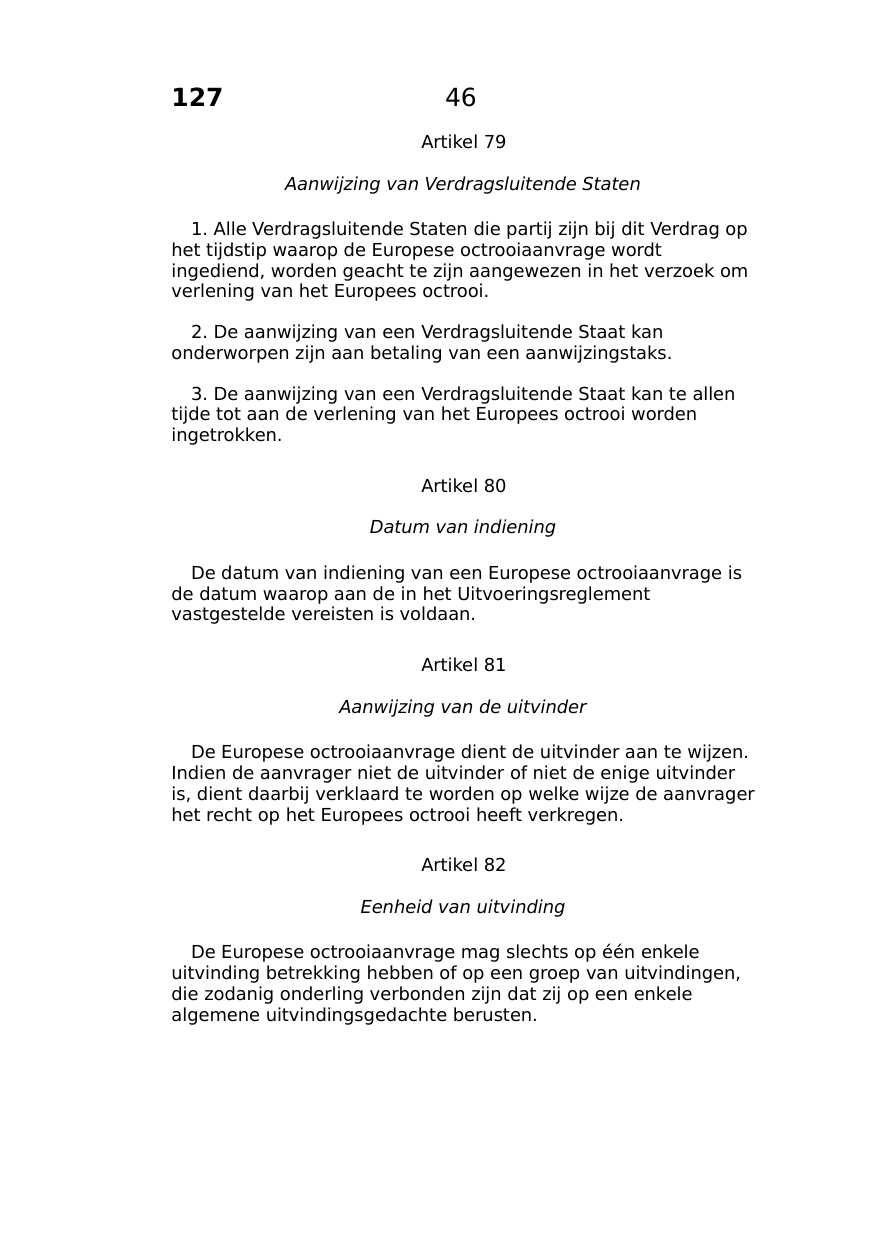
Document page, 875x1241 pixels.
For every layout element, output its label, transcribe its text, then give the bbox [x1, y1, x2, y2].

subtitle Artikel 79 Aanwijzing van Verdragsluitende Staten [171, 132, 756, 194]
text De Europese octrooiaanvrage mag slechts op één enkele uitvinding betrekking hebben of op een groep van uitvindingen, die zodanig onderling verbonden zijn dat zij op een enkele algemene uitvindingsgedachte berusten. [171, 942, 756, 1025]
text De Europese octrooiaanvrage dient de uitvinder aan te wijzen. Indien de aanvrager niet de uitvinder of niet de enige uitvinder is, dient daarbij verklaard te worden op welke wijze de aanvrager het recht op het Europees octrooi heeft verkregen. [171, 742, 756, 825]
text 2. De aanwijzing van een Verdragsluitende Staat kan onderworpen zijn aan betaling van een aanwijzingstaks. [171, 322, 756, 363]
subtitle Artikel 80 Datum van indiening [171, 476, 756, 538]
text De datum van indiening van een Europese octrooiaanvrage is de datum waarop aan de in het Uitvoeringsreglement vastgestelde vereisten is voldaan. [171, 563, 756, 625]
subtitle Artikel 81 Aanwijzing van de uitvinder [171, 655, 756, 717]
text 3. De aanwijzing van een Verdragsluitende Staat kan te allen tijde tot aan de verlening van het Europees octrooi worden ingetrokken. [171, 383, 756, 446]
subtitle Artikel 82 Eenheid van uitvinding [171, 855, 756, 917]
text 1. Alle Verdragsluitende Staten die partij zijn bij dit Verdrag op het tijdstip waarop de Europese octrooiaanvrage wordt ingediend, worden geacht te zijn aangewezen in het verzoek om verlening van het Europees octrooi. [171, 219, 756, 302]
